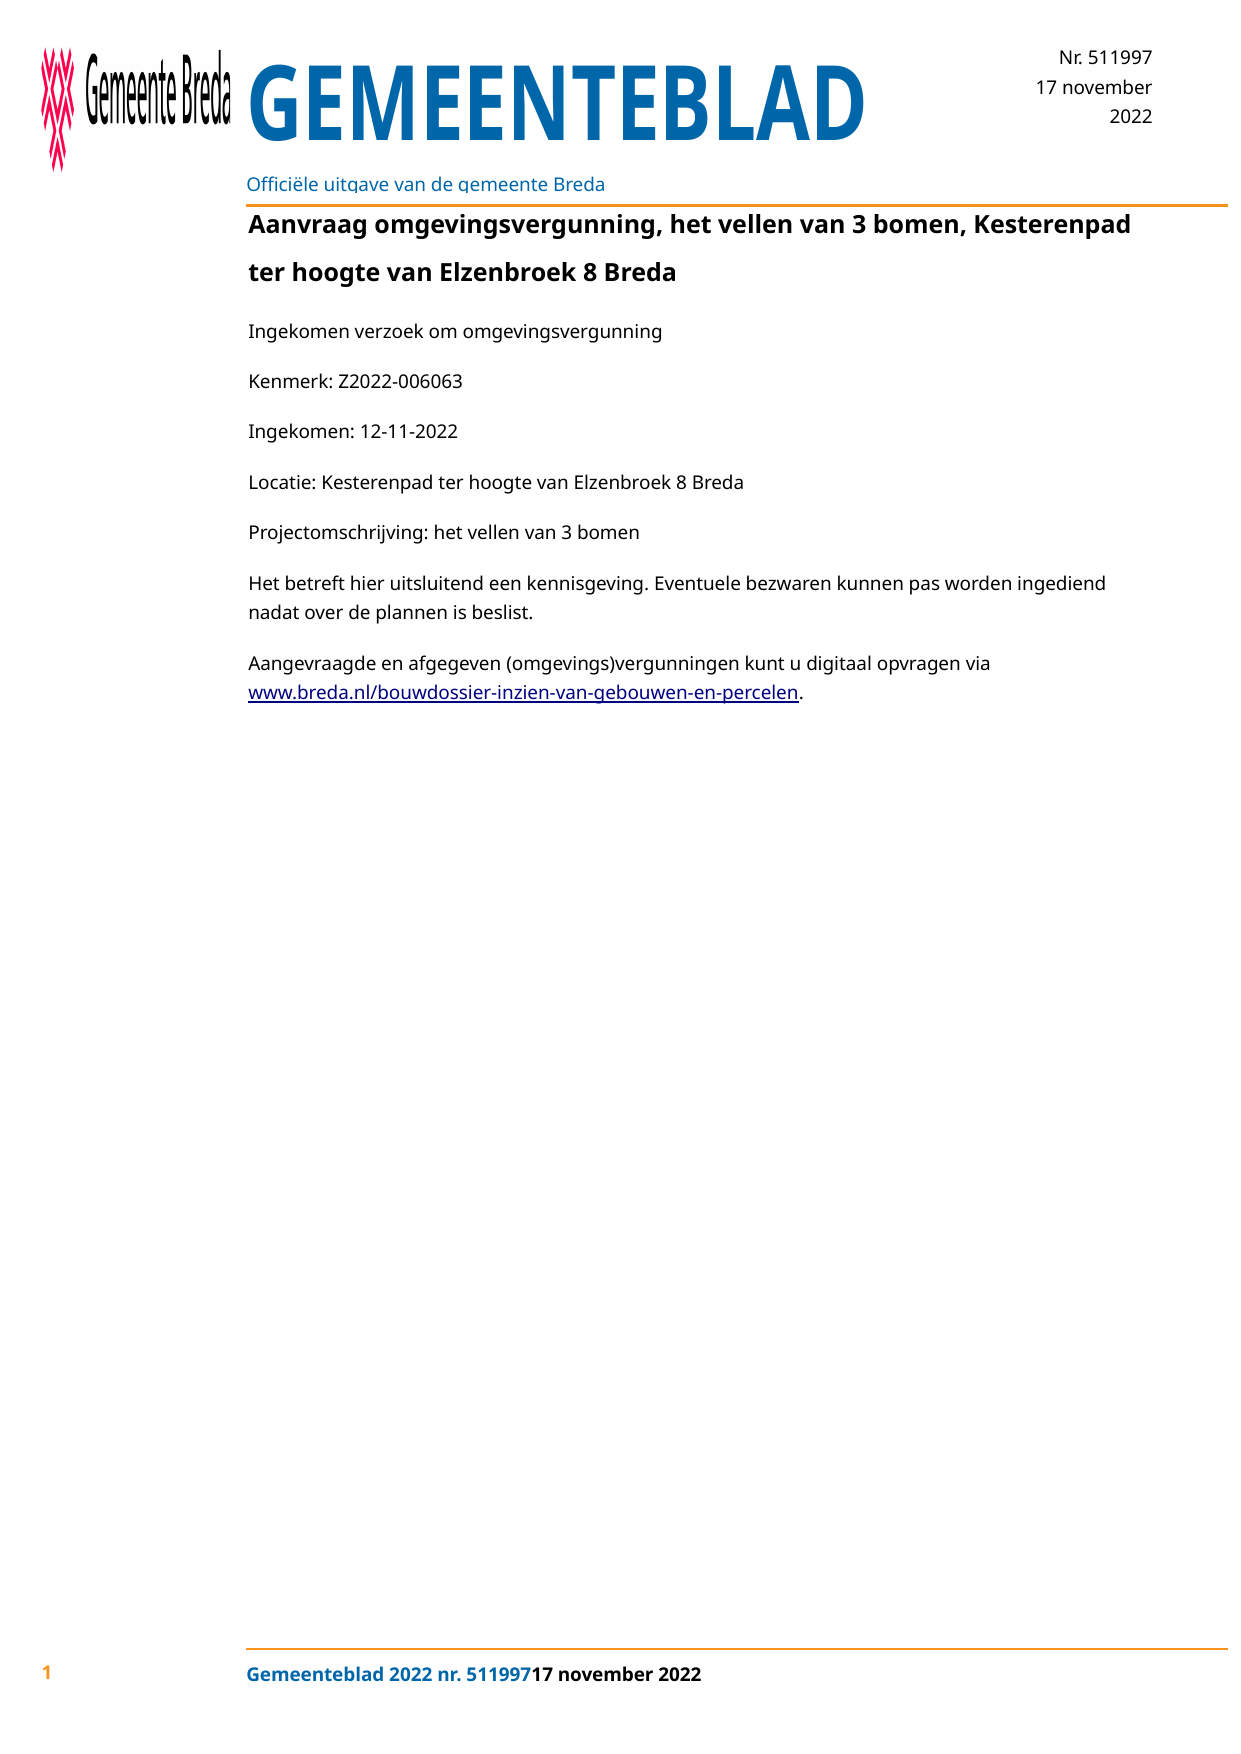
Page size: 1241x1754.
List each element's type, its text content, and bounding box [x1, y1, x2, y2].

picture [41, 47, 231, 172]
text Het betreft hier uitsluitend een kennisgeving. Eventuele bezwaren kunnen pas worden ingediend nadat over de plannen is beslist. [248, 570, 1152, 625]
text Ingekomen: 12-11-2022 [248, 419, 1152, 444]
text Projectomschrijving: het vellen van 3 bomen [248, 519, 1152, 545]
text Aanvraag omgevingsvergunning, het vellen van 3 bomen, Kesterenpad ter hoogte van Elzenbroek 8 Breda [248, 207, 1152, 288]
text Kenmerk: Z2022-006063 [248, 368, 1152, 394]
text Locatie: Kesterenpad ter hoogte van Elzenbroek 8 Breda [248, 469, 1152, 495]
text Ingekomen verzoek om omgevingsvergunning [248, 318, 1152, 344]
text Aangevraagde en afgegeven (omgevings)vergunningen kunt u digitaal opvragen via www.breda.nl/bouwdossier-inzien-van-gebouwen-en-percelen. [248, 650, 1152, 705]
